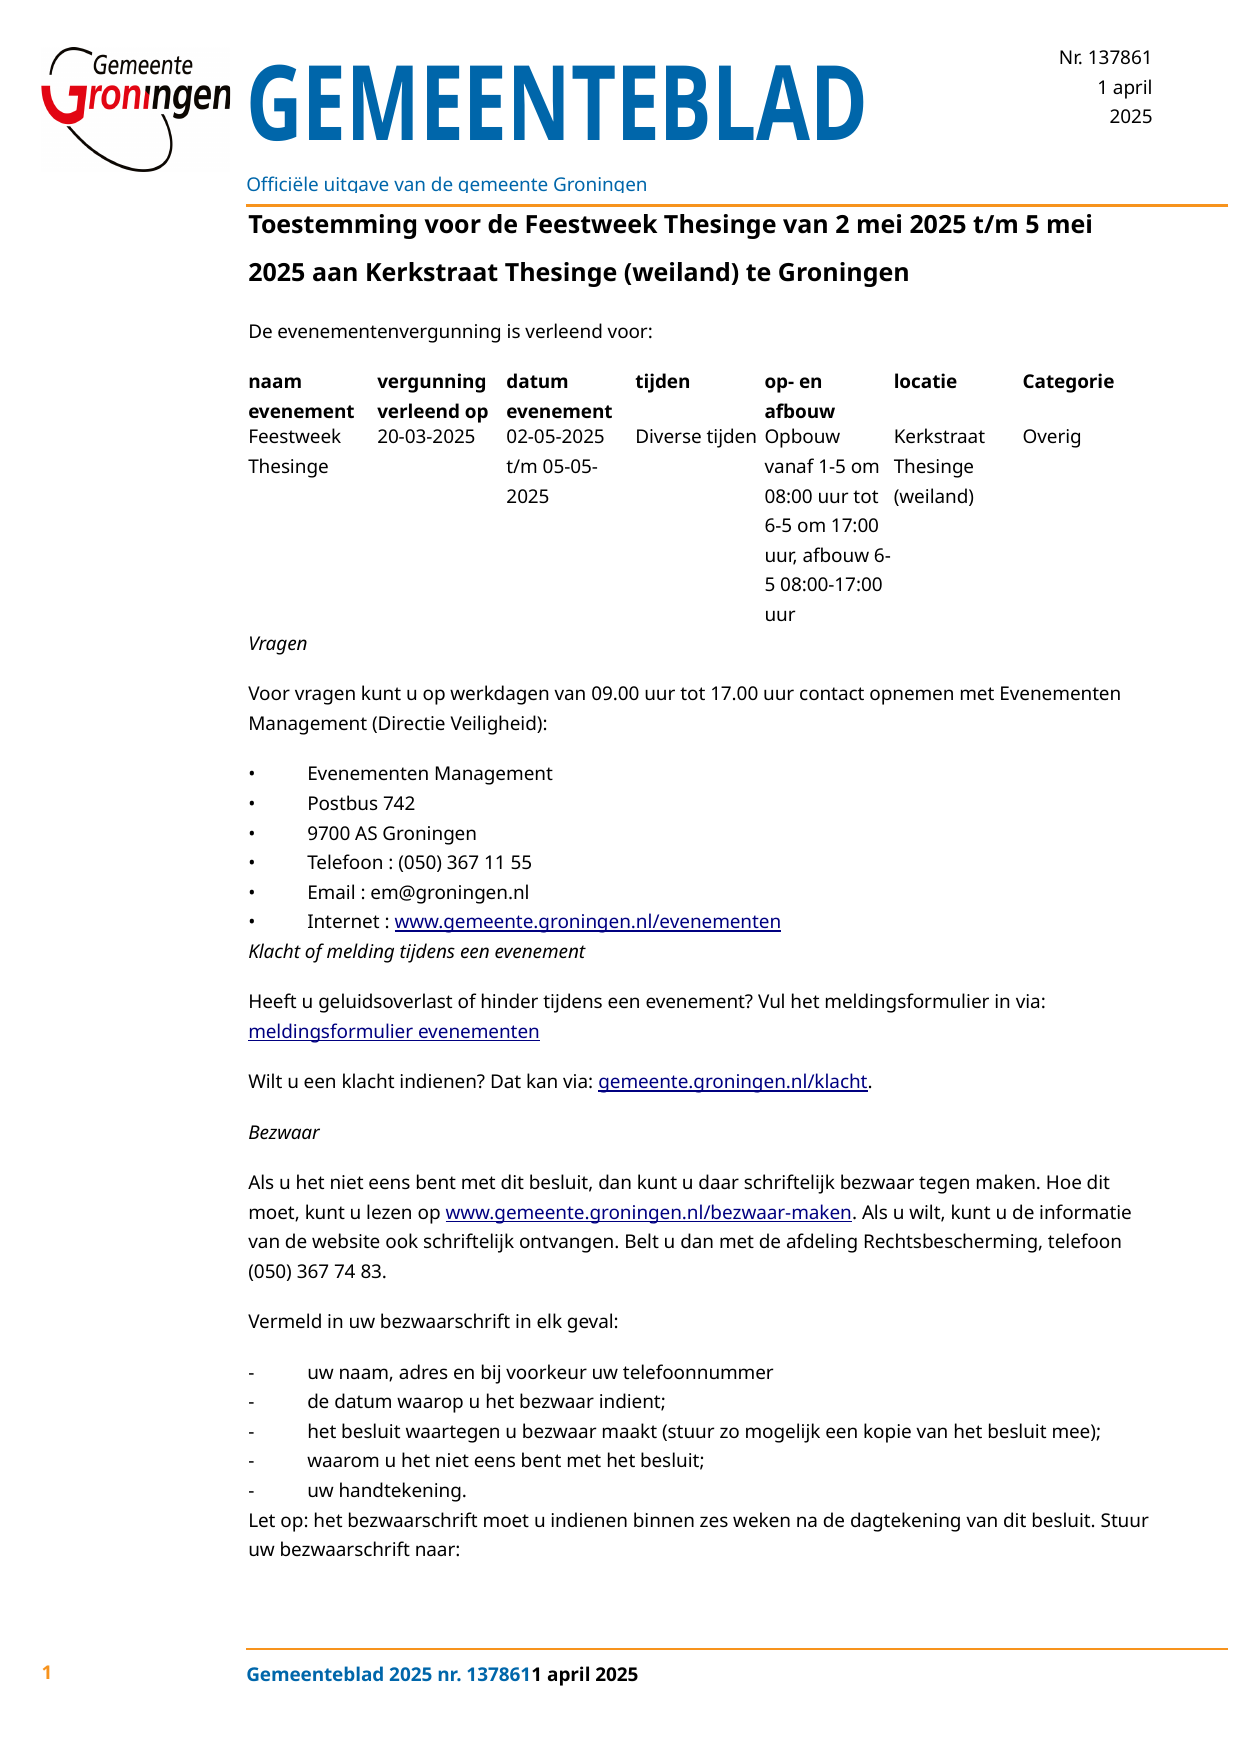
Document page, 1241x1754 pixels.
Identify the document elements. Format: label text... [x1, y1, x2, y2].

table_header Categorie [1023, 369, 1152, 424]
list het besluit waartegen u bezwaar maakt (stuur zo mogelijk een kopie van het besluit mee); [248, 1418, 1152, 1444]
text Let op: het bezwaarschrift moet u indienen binnen zes weken na de dagtekening van dit besluit. Stuur uw bezwaarschrift naar: [248, 1507, 1152, 1562]
list uw handtekening. [248, 1477, 1152, 1503]
table_cell Feestweek Thesinge [248, 424, 377, 627]
list de datum waarop u het bezwaar indient; [248, 1388, 1152, 1414]
table_header tijden [635, 369, 764, 424]
text Voor vragen kunt u op werkdagen van 09.00 uur tot 17.00 uur contact opnemen met Evenementen Management (Directie Veiligheid): [248, 681, 1152, 736]
table_cell Overig [1023, 424, 1152, 627]
text Klacht of melding tijdens een evenement [248, 938, 1152, 964]
list Internet : www.gemeente.groningen.nl/evenementen [248, 908, 1152, 934]
list uw naam, adres en bij voorkeur uw telefoonnummer [248, 1359, 1152, 1385]
table_header locatie [894, 369, 1022, 424]
text Heeft u geluidsoverlast of hinder tijdens een evenement? Vul het meldingsformulier in via: meldingsformulier evenementen [248, 988, 1152, 1044]
table_cell Opbouw vanaf 1-5 om 08:00 uur tot 6-5 om 17:00 uur, afbouw 6-5 08:00-17:00 uur [764, 424, 893, 627]
list waarom u het niet eens bent met het besluit; [248, 1448, 1152, 1473]
text Vermeld in uw bezwaarschrift in elk geval: [248, 1308, 1152, 1334]
list Postbus 742 [248, 790, 1152, 816]
table_cell 20-03-2025 [377, 424, 506, 627]
table_header datum evenement [506, 369, 635, 424]
table_cell Kerkstraat Thesinge (weiland) [894, 424, 1022, 627]
table_header op- en afbouw [764, 369, 893, 424]
text Wilt u een klacht indienen? Dat kan via: gemeente.groningen.nl/klacht. [248, 1068, 1152, 1094]
list 9700 AS Groningen [248, 820, 1152, 846]
list Email : em@groningen.nl [248, 879, 1152, 905]
text Bezwaar [248, 1119, 1152, 1145]
text De evenementenvergunning is verleend voor: [248, 318, 1152, 344]
list Evenementen Management [248, 761, 1152, 786]
text Toestemming voor de Feestweek Thesinge van 2 mei 2025 t/m 5 mei 2025 aan Kerkstraat Thesinge (weiland) te Groningen [248, 207, 1152, 288]
table_cell 02-05-2025 t/m 05-05-2025 [506, 424, 635, 627]
text Vragen [248, 630, 1152, 656]
table_header vergunning verleend op [377, 369, 506, 424]
picture [41, 47, 231, 172]
table_cell Diverse tijden [635, 424, 764, 627]
list Telefoon : (050) 367 11 55 [248, 849, 1152, 875]
table_header naam evenement [248, 369, 377, 424]
text Als u het niet eens bent met dit besluit, dan kunt u daar schriftelijk bezwaar tegen maken. Hoe dit moet, kunt u lezen op www.gemeente.groningen.nl/bezwaar-maken. Als u wilt, kunt u de informatie van de website ook schriftelijk ontvangen. Belt u dan met de afdeling Rechtsbescherming, telefoon (050) 367 74 83. [248, 1169, 1152, 1284]
